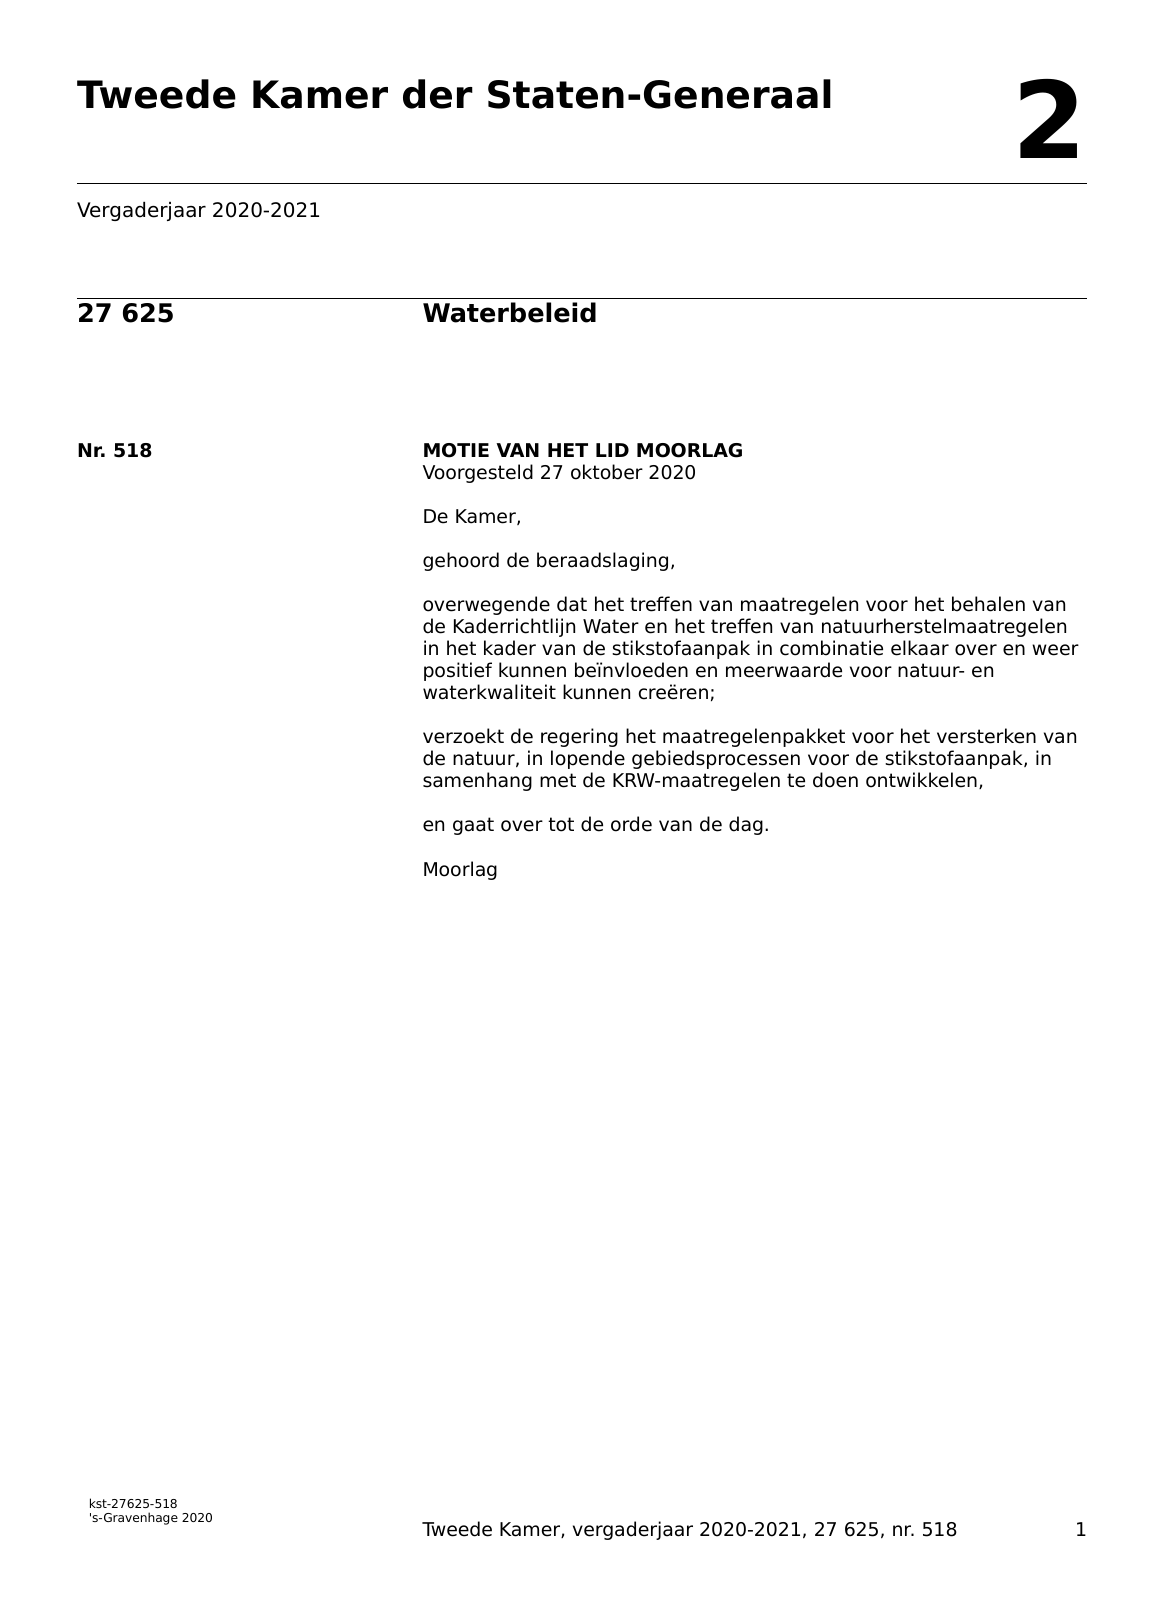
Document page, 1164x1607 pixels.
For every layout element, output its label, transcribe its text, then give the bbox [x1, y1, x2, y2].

text kst-27625-518 [88, 1497, 323, 1511]
text Voorgesteld 27 oktober 2020 [422, 462, 1087, 484]
table_header Tweede Kamer der Staten-Generaal [77, 59, 886, 183]
text overwegende dat het treffen van maatregelen voor het behalen van de Kaderrichtlijn Water en het treffen van natuurherstelmaatregelen in het kader van de stikstofaanpak in combinatie elkaar over en weer positief kunnen beïnvloeden en meerwaarde voor natuur- en waterkwaliteit kunnen creëren; [422, 594, 1087, 704]
text gehoord de beraadslaging, [422, 550, 1087, 572]
table_cell Vergaderjaar 2020-2021 [77, 184, 1087, 298]
text 's-Gravenhage 2020 [88, 1511, 323, 1525]
text en gaat over tot de orde van de dag. [422, 814, 1087, 836]
table_header 2 [886, 59, 1087, 183]
text Moorlag [422, 858, 1087, 881]
text verzoekt de regering het maatregelenpakket voor het versterken van de natuur, in lopende gebiedsprocessen voor de stikstofaanpak, in samenhang met de KRW-maatregelen te doen ontwikkelen, [422, 726, 1087, 792]
subtitle 27 625 Waterbeleid [77, 299, 1087, 329]
text De Kamer, [422, 506, 1087, 528]
subtitle Nr. 518 MOTIE VAN HET LID MOORLAG [77, 440, 1087, 462]
